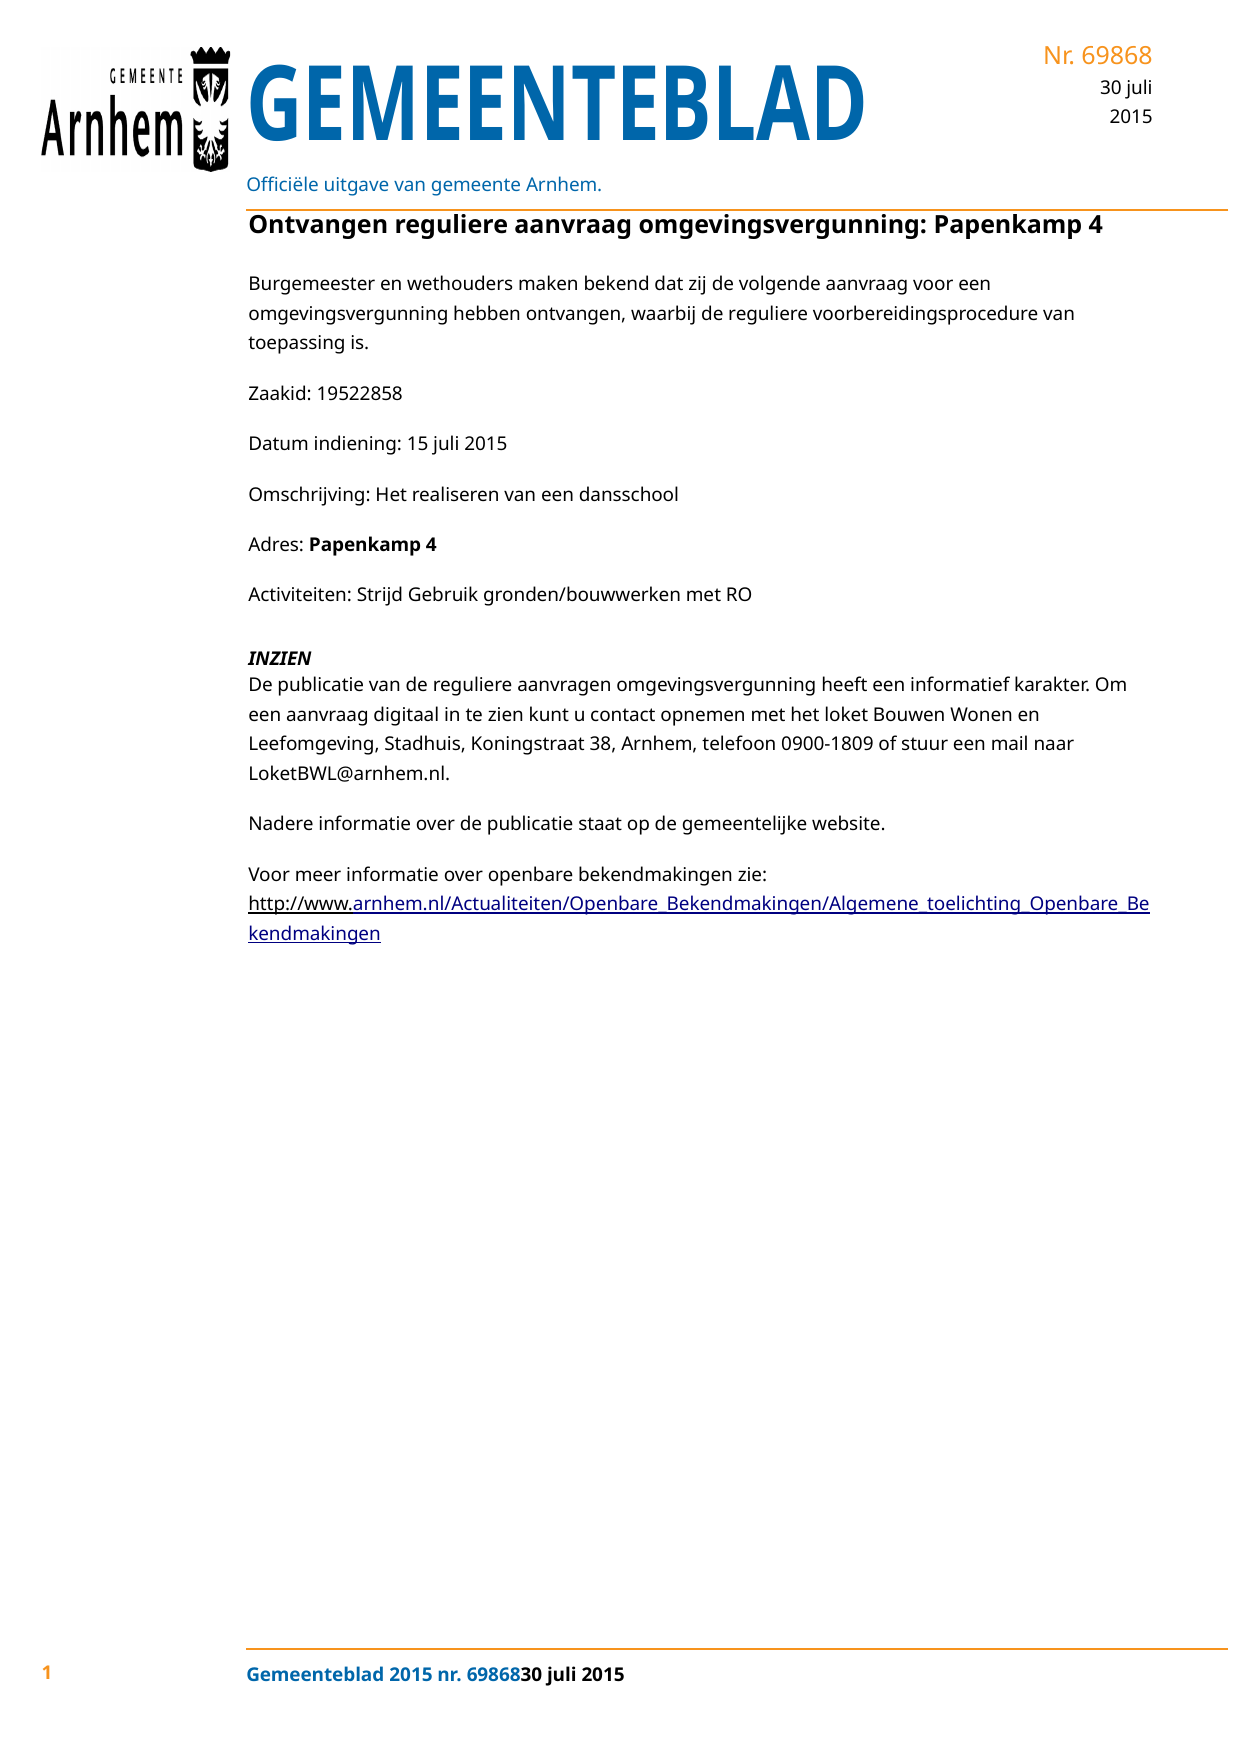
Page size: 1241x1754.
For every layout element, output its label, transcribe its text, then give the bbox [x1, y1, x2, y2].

text Datum indiening: 15 juli 2015 [248, 430, 1152, 456]
text Burgemeester en wethouders maken bekend dat zij de volgende aanvraag voor een omgevingsvergunning hebben ontvangen, waarbij de reguliere voorbereidingsprocedure van toepassing is. [248, 270, 1152, 355]
picture [41, 47, 231, 172]
text Omschrijving: Het realiseren van een dansschool [248, 481, 1152, 506]
text Activiteiten: Strijd Gebruik gronden/bouwwerken met RO [248, 582, 1152, 607]
text De publicatie van de reguliere aanvragen omgevingsvergunning heeft een informatief karakter. Om een aanvraag digitaal in te zien kunt u contact opnemen met het loket Bouwen Wonen en Leefomgeving, Stadhuis, Koningstraat 38, Arnhem, telefoon 0900-1809 of stuur een mail naar LoketBWL@arnhem.nl. [248, 671, 1152, 786]
text Adres: Papenkamp 4 [248, 531, 1152, 557]
text Zaakid: 19522858 [248, 380, 1152, 406]
text Voor meer informatie over openbare bekendmakingen zie: http://www.arnhem.nl/Actualiteiten/Openbare_Bekendmakingen/Algemene_toelichting_Openbare_Bekendmakingen [248, 861, 1152, 946]
text INZIEN [248, 646, 1152, 671]
text Nadere informatie over de publicatie staat op de gemeentelijke website. [248, 810, 1152, 836]
text Ontvangen reguliere aanvraag omgevingsvergunning: Papenkamp 4 [248, 211, 1152, 241]
